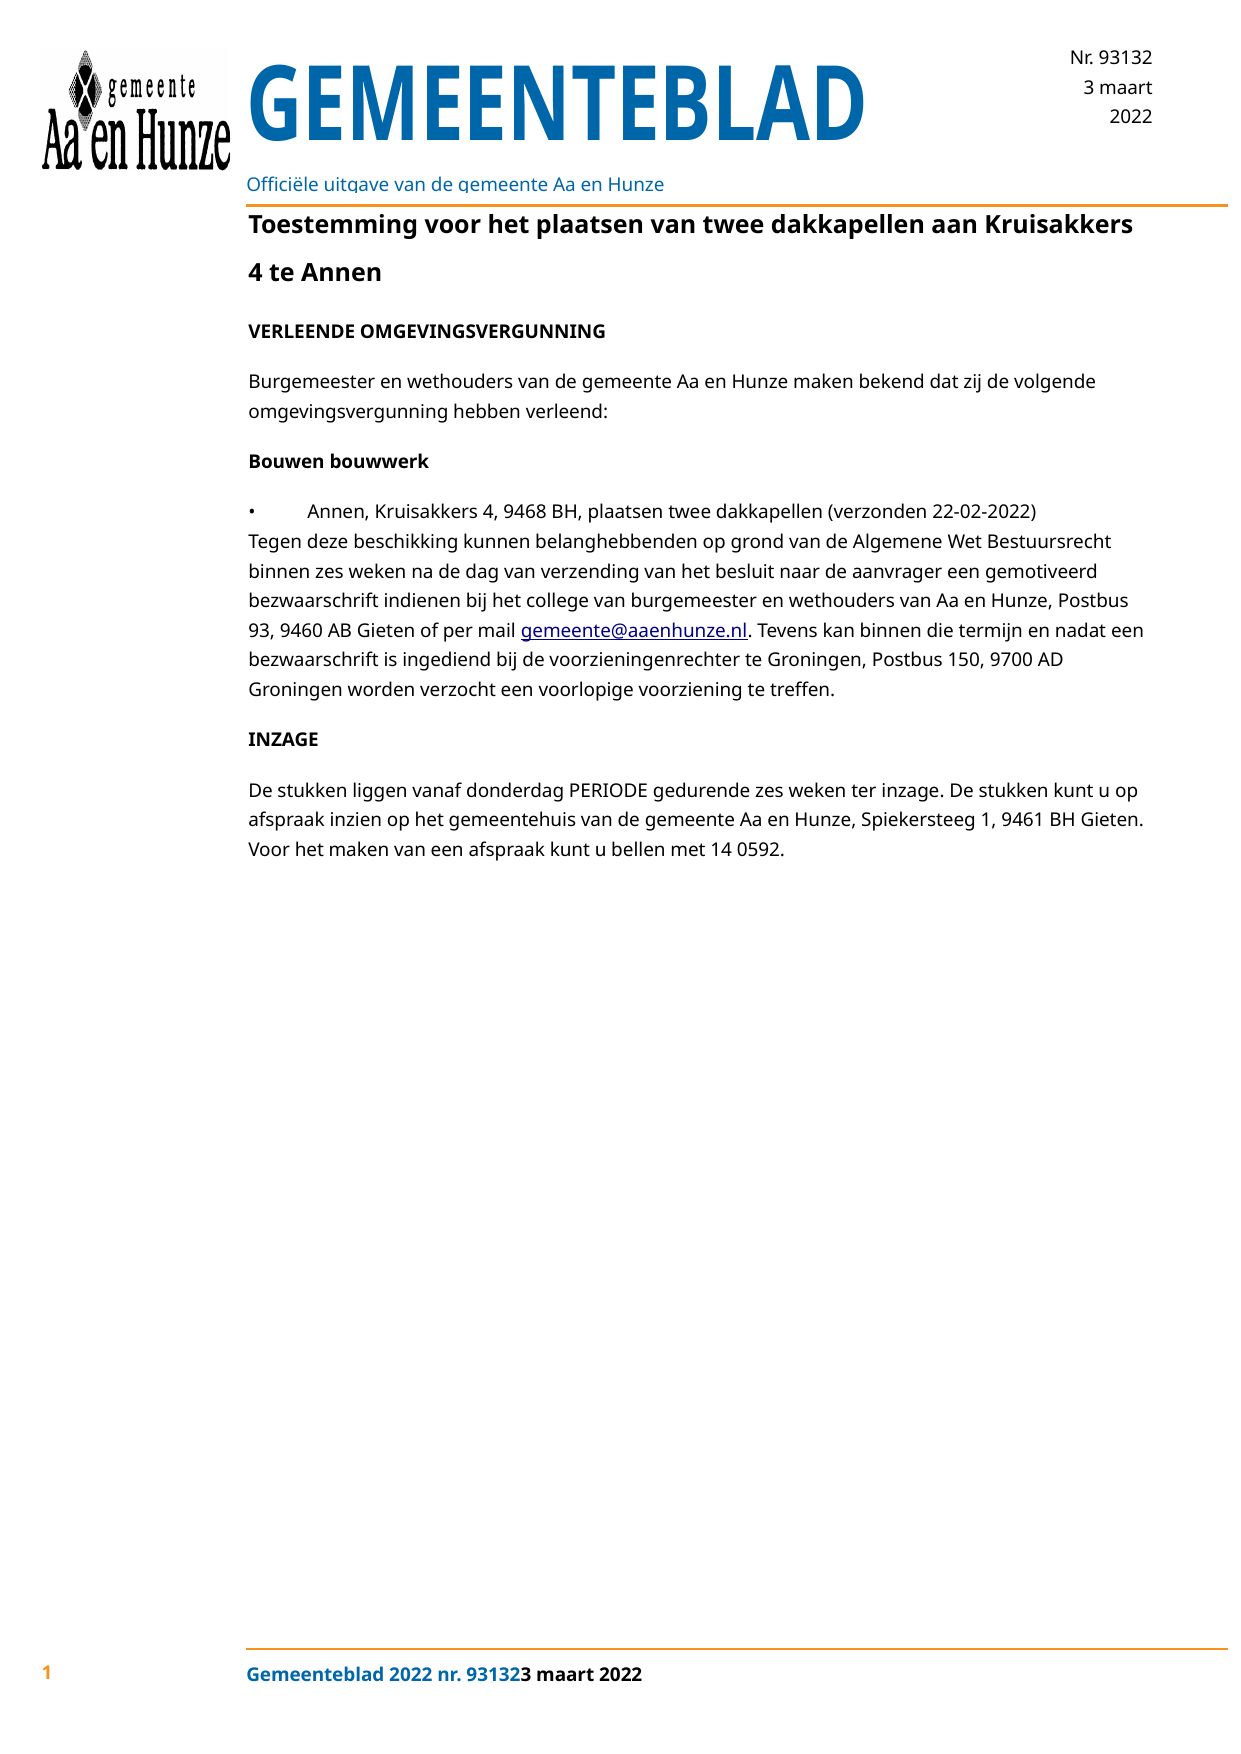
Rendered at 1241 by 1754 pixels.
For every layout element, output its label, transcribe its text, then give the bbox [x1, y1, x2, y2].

picture [41, 47, 231, 172]
list Annen, Kruisakkers 4, 9468 BH, plaatsen twee dakkapellen (verzonden 22-02-2022) [248, 499, 1152, 524]
text Burgemeester en wethouders van de gemeente Aa en Hunze maken bekend dat zij de volgende omgevingsvergunning hebben verleend: [248, 368, 1152, 424]
text Tegen deze beschikking kunnen belanghebbenden op grond van de Algemene Wet Bestuursrecht binnen zes weken na de dag van verzending van het besluit naar de aanvrager een gemotiveerd bezwaarschrift indienen bij het college van burgemeester en wethouders van Aa en Hunze, Postbus 93, 9460 AB Gieten of per mail gemeente@aaenhunze.nl. Tevens kan binnen die termijn en nadat een bezwaarschrift is ingediend bij de voorzieningenrechter te Groningen, Postbus 150, 9700 AD Groningen worden verzocht een voorlopige voorziening te treffen. [248, 528, 1152, 702]
text Bouwen bouwwerk [248, 448, 1152, 474]
text De stukken liggen vanaf donderdag PERIODE gedurende zes weken ter inzage. De stukken kunt u op afspraak inzien op het gemeentehuis van de gemeente Aa en Hunze, Spiekersteeg 1, 9461 BH Gieten. Voor het maken van een afspraak kunt u bellen met 14 0592. [248, 777, 1152, 862]
text VERLEENDE OMGEVINGSVERGUNNING [248, 318, 1152, 344]
text Toestemming voor het plaatsen van twee dakkapellen aan Kruisakkers 4 te Annen [248, 207, 1152, 288]
text INZAGE [248, 727, 1152, 752]
